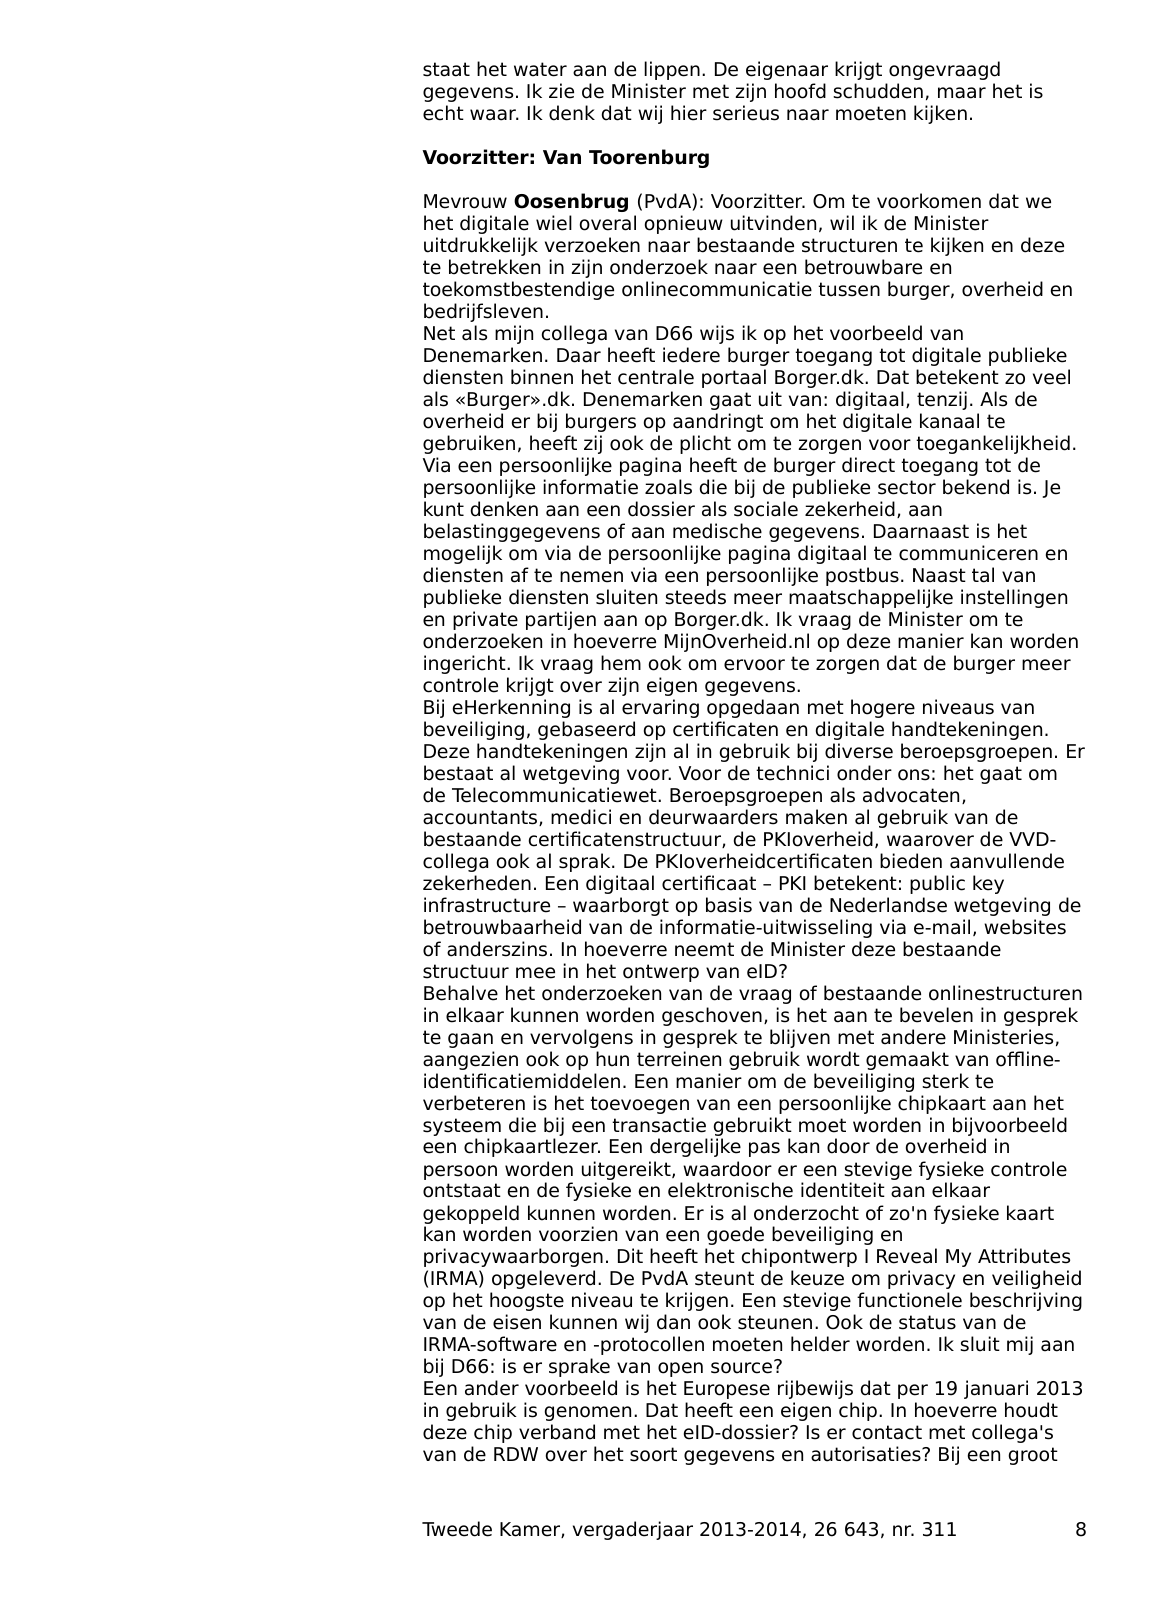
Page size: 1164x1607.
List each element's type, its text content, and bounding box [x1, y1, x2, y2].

text Mevrouw Oosenbrug (PvdA): Voorzitter. Om te voorkomen dat we het digitale wiel overal opnieuw uitvinden, wil ik de Minister uitdrukkelijk verzoeken naar bestaande structuren te kijken en deze te betrekken in zijn onderzoek naar een betrouwbare en toekomstbestendige onlinecommunicatie tussen burger, overheid en bedrijfsleven. [422, 191, 1087, 323]
text Behalve het onderzoeken van de vraag of bestaande onlinestructuren in elkaar kunnen worden geschoven, is het aan te bevelen in gesprek te gaan en vervolgens in gesprek te blijven met andere Ministeries, aangezien ook op hun terreinen gebruik wordt gemaakt van offline-identificatiemiddelen. Een manier om de beveiliging sterk te verbeteren is het toevoegen van een persoonlijke chipkaart aan het systeem die bij een transactie gebruikt moet worden in bijvoorbeeld een chipkaartlezer. Een dergelijke pas kan door de overheid in persoon worden uitgereikt, waardoor er een stevige fysieke controle ontstaat en de fysieke en elektronische identiteit aan elkaar gekoppeld kunnen worden. Er is al onderzocht of zo'n fysieke kaart kan worden voorzien van een goede beveiliging en privacywaarborgen. Dit heeft het chipontwerp I Reveal My Attributes (IRMA) opgeleverd. De PvdA steunt de keuze om privacy en veiligheid op het hoogste niveau te krijgen. Een stevige functionele beschrijving van de eisen kunnen wij dan ook steunen. Ook de status van de IRMA-software en -protocollen moeten helder worden. Ik sluit mij aan bij D66: is er sprake van open source? [422, 983, 1087, 1378]
text Net als mijn collega van D66 wijs ik op het voorbeeld van Denemarken. Daar heeft iedere burger toegang tot digitale publieke diensten binnen het centrale portaal Borger.dk. Dat betekent zo veel als «Burger».dk. Denemarken gaat uit van: digitaal, tenzij. Als de overheid er bij burgers op aandringt om het digitale kanaal te gebruiken, heeft zij ook de plicht om te zorgen voor toegankelijkheid. Via een persoonlijke pagina heeft de burger direct toegang tot de persoonlijke informatie zoals die bij de publieke sector bekend is. Je kunt denken aan een dossier als sociale zekerheid, aan belastinggegevens of aan medische gegevens. Daarnaast is het mogelijk om via de persoonlijke pagina digitaal te communiceren en diensten af te nemen via een persoonlijke postbus. Naast tal van publieke diensten sluiten steeds meer maatschappelijke instellingen en private partijen aan op Borger.dk. Ik vraag de Minister om te onderzoeken in hoeverre MijnOverheid.nl op deze manier kan worden ingericht. Ik vraag hem ook om ervoor te zorgen dat de burger meer controle krijgt over zijn eigen gegevens. [422, 323, 1087, 697]
text Bij eHerkenning is al ervaring opgedaan met hogere niveaus van beveiliging, gebaseerd op certificaten en digitale handtekeningen. Deze handtekeningen zijn al in gebruik bij diverse beroepsgroepen. Er bestaat al wetgeving voor. Voor de technici onder ons: het gaat om de Telecommunicatiewet. Beroepsgroepen als advocaten, accountants, medici en deurwaarders maken al gebruik van de bestaande certificatenstructuur, de PKIoverheid, waarover de VVD-collega ook al sprak. De PKIoverheidcertificaten bieden aanvullende zekerheden. Een digitaal certificaat – PKI betekent: public key infrastructure – waarborgt op basis van de Nederlandse wetgeving de betrouwbaarheid van de informatie-uitwisseling via e-mail, websites of anderszins. In hoeverre neemt de Minister deze bestaande structuur mee in het ontwerp van eID? [422, 697, 1087, 983]
text Een ander voorbeeld is het Europese rijbewijs dat per 19 januari 2013 in gebruik is genomen. Dat heeft een eigen chip. In hoeverre houdt deze chip verband met het eID-dossier? Is er contact met collega's van de RDW over het soort gegevens en autorisaties? Bij een groot [422, 1378, 1087, 1466]
text staat het water aan de lippen. De eigenaar krijgt ongevraagd gegevens. Ik zie de Minister met zijn hoofd schudden, maar het is echt waar. Ik denk dat wij hier serieus naar moeten kijken. [422, 59, 1087, 125]
text Voorzitter: Van Toorenburg [422, 147, 1087, 169]
